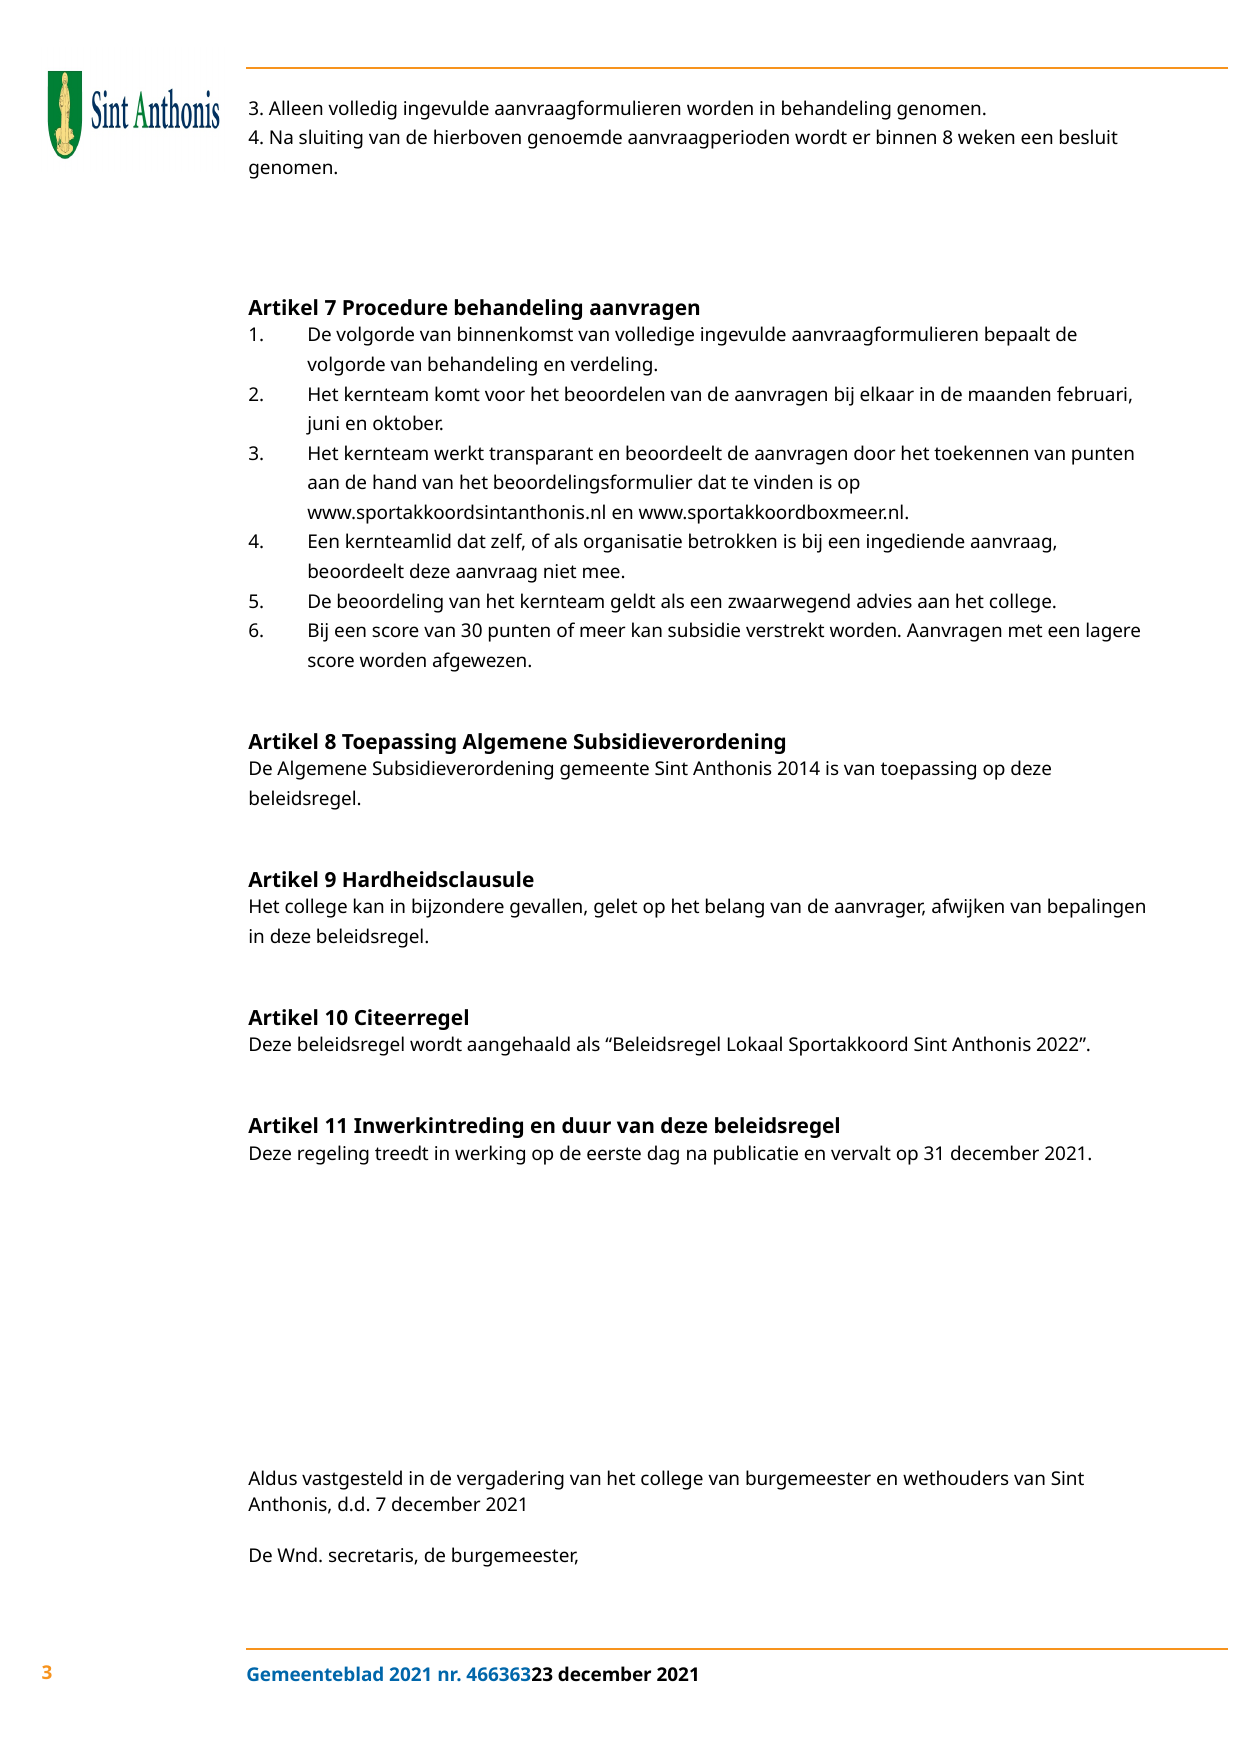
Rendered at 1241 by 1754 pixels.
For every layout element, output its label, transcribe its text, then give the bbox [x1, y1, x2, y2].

text Artikel 11 Inwerkintreding en duur van deze beleidsregel [248, 1111, 1152, 1140]
text Artikel 8 Toepassing Algemene Subsidieverordening [248, 727, 1152, 755]
list Het kernteam werkt transparant en beoordeelt de aanvragen door het toekennen van punten aan de hand van het beoordelingsformulier dat te vinden is op www.sportakkoordsintanthonis.nl en www.sportakkoordboxmeer.nl. [248, 440, 1152, 525]
text 3. Alleen volledig ingevulde aanvraagformulieren worden in behandeling genomen. [248, 95, 1152, 121]
text Deze beleidsregel wordt aangehaald als “Beleidsregel Lokaal Sportakkoord Sint Anthonis 2022”. [248, 1031, 1152, 1057]
text Aldus vastgesteld in de vergadering van het college van burgemeester en wethouders van Sint Anthonis, d.d. 7 december 2021 [248, 1465, 1152, 1517]
list Een kernteamlid dat zelf, of als organisatie betrokken is bij een ingediende aanvraag, beoordeelt deze aanvraag niet mee. [248, 529, 1152, 584]
picture [41, 47, 231, 172]
text Artikel 7 Procedure behandeling aanvragen [248, 293, 1152, 322]
list Bij een score van 30 punten of meer kan subsidie verstrekt worden. Aanvragen met een lagere score worden afgewezen. [248, 617, 1152, 673]
text De Algemene Subsidieverordening gemeente Sint Anthonis 2014 is van toepassing op deze beleidsregel. [248, 755, 1152, 811]
text Deze regeling treedt in werking op de eerste dag na publicatie en vervalt op 31 december 2021. [248, 1140, 1152, 1166]
text Het college kan in bijzondere gevallen, gelet op het belang van de aanvrager, afwijken van bepalingen in deze beleidsregel. [248, 893, 1152, 949]
text 4. Na sluiting van de hierboven genoemde aanvraagperioden wordt er binnen 8 weken een besluit genomen. [248, 124, 1152, 180]
text Artikel 9 Hardheidsclausule [248, 865, 1152, 893]
list De volgorde van binnenkomst van volledige ingevulde aanvraagformulieren bepaalt de volgorde van behandeling en verdeling. [248, 322, 1152, 377]
text Artikel 10 Citeerregel [248, 1003, 1152, 1031]
list Het kernteam komt voor het beoordelen van de aanvragen bij elkaar in de maanden februari, juni en oktober. [248, 381, 1152, 436]
list De beoordeling van het kernteam geldt als een zwaarwegend advies aan het college. [248, 588, 1152, 613]
text De Wnd. secretaris, de burgemeester, [248, 1542, 1152, 1568]
